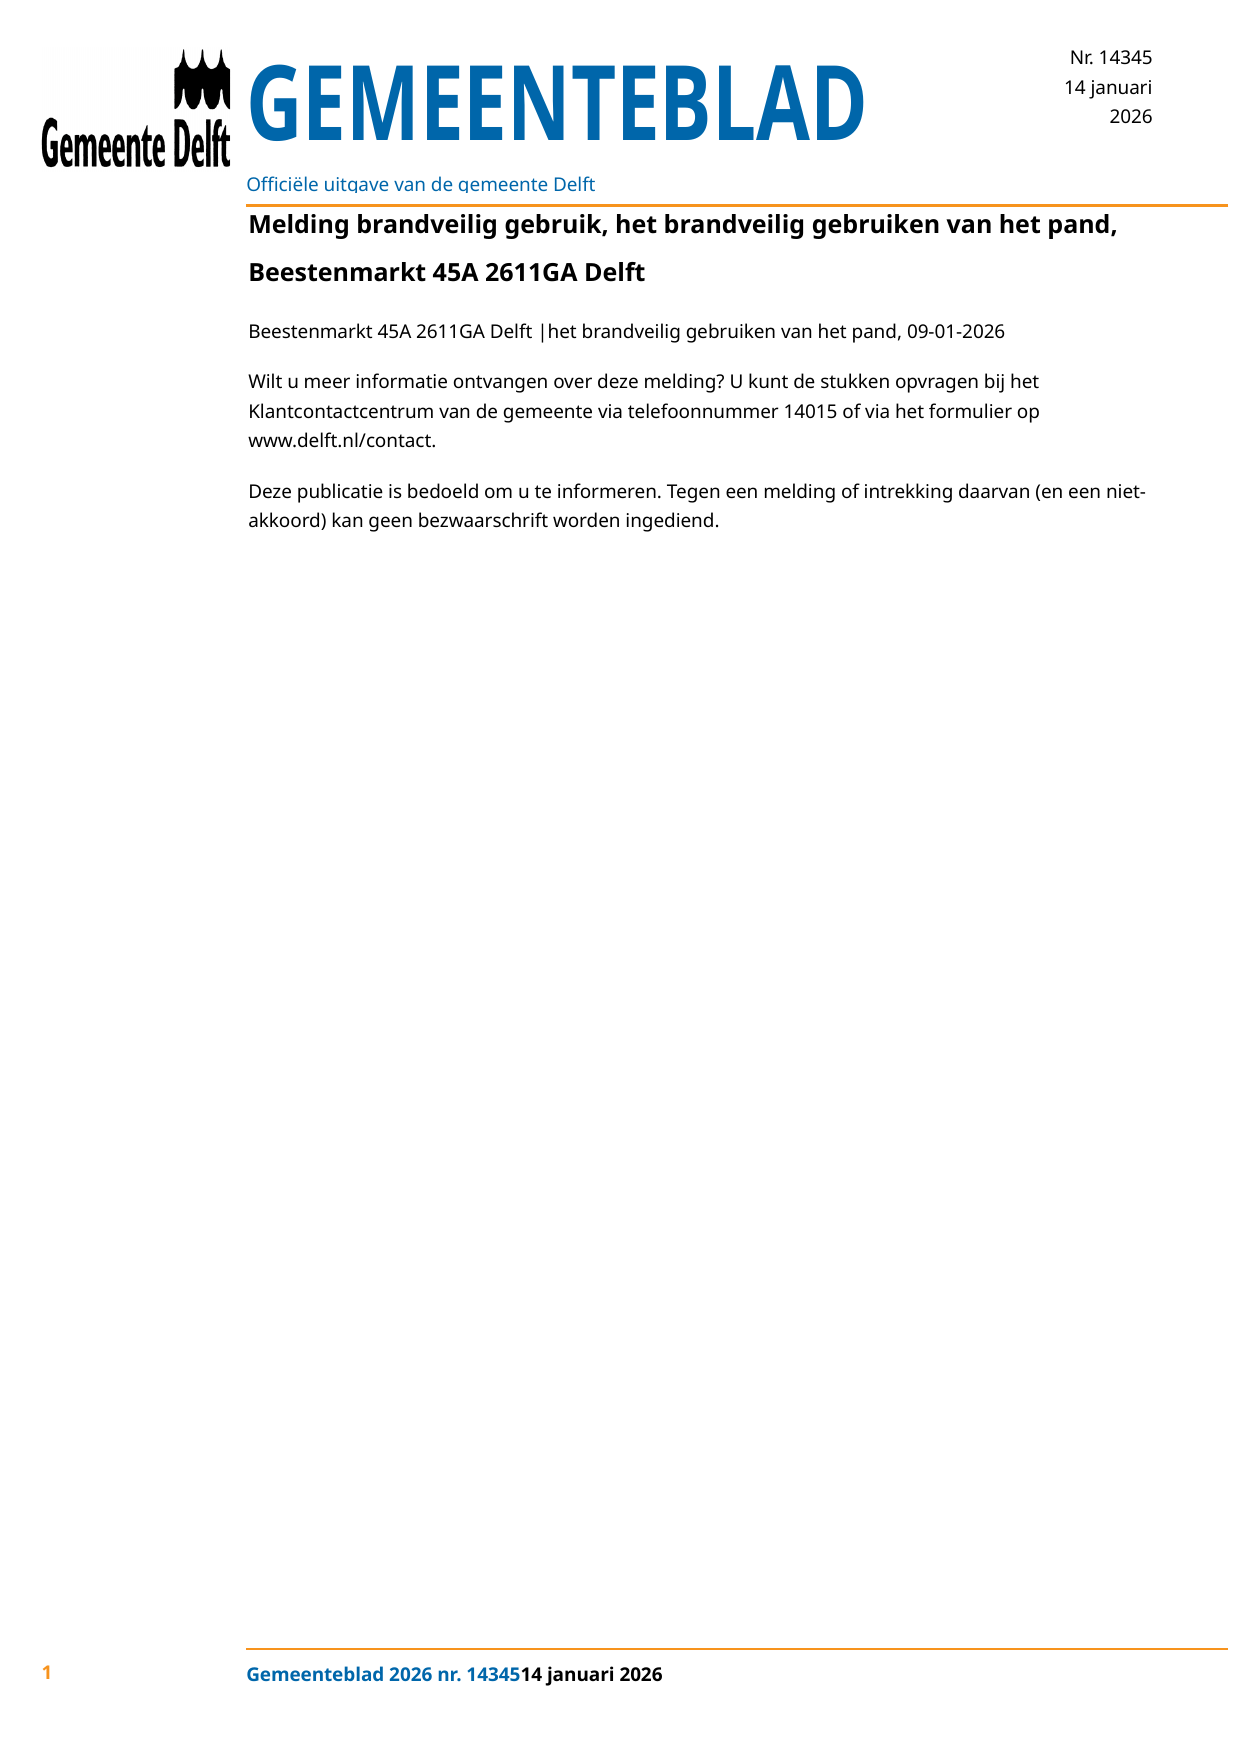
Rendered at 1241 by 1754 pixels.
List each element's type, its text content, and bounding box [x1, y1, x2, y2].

text Deze publicatie is bedoeld om u te informeren. Tegen een melding of intrekking daarvan (en een niet-akkoord) kan geen bezwaarschrift worden ingediend. [248, 478, 1152, 533]
text Beestenmarkt 45A 2611GA Delft |het brandveilig gebruiken van het pand, 09-01-2026 [248, 318, 1152, 344]
text Wilt u meer informatie ontvangen over deze melding? U kunt de stukken opvragen bij het Klantcontactcentrum van de gemeente via telefoonnummer 14015 of via het formulier op www.delft.nl/contact. [248, 368, 1152, 453]
picture [41, 47, 231, 172]
text Melding brandveilig gebruik, het brandveilig gebruiken van het pand, Beestenmarkt 45A 2611GA Delft [248, 207, 1152, 288]
